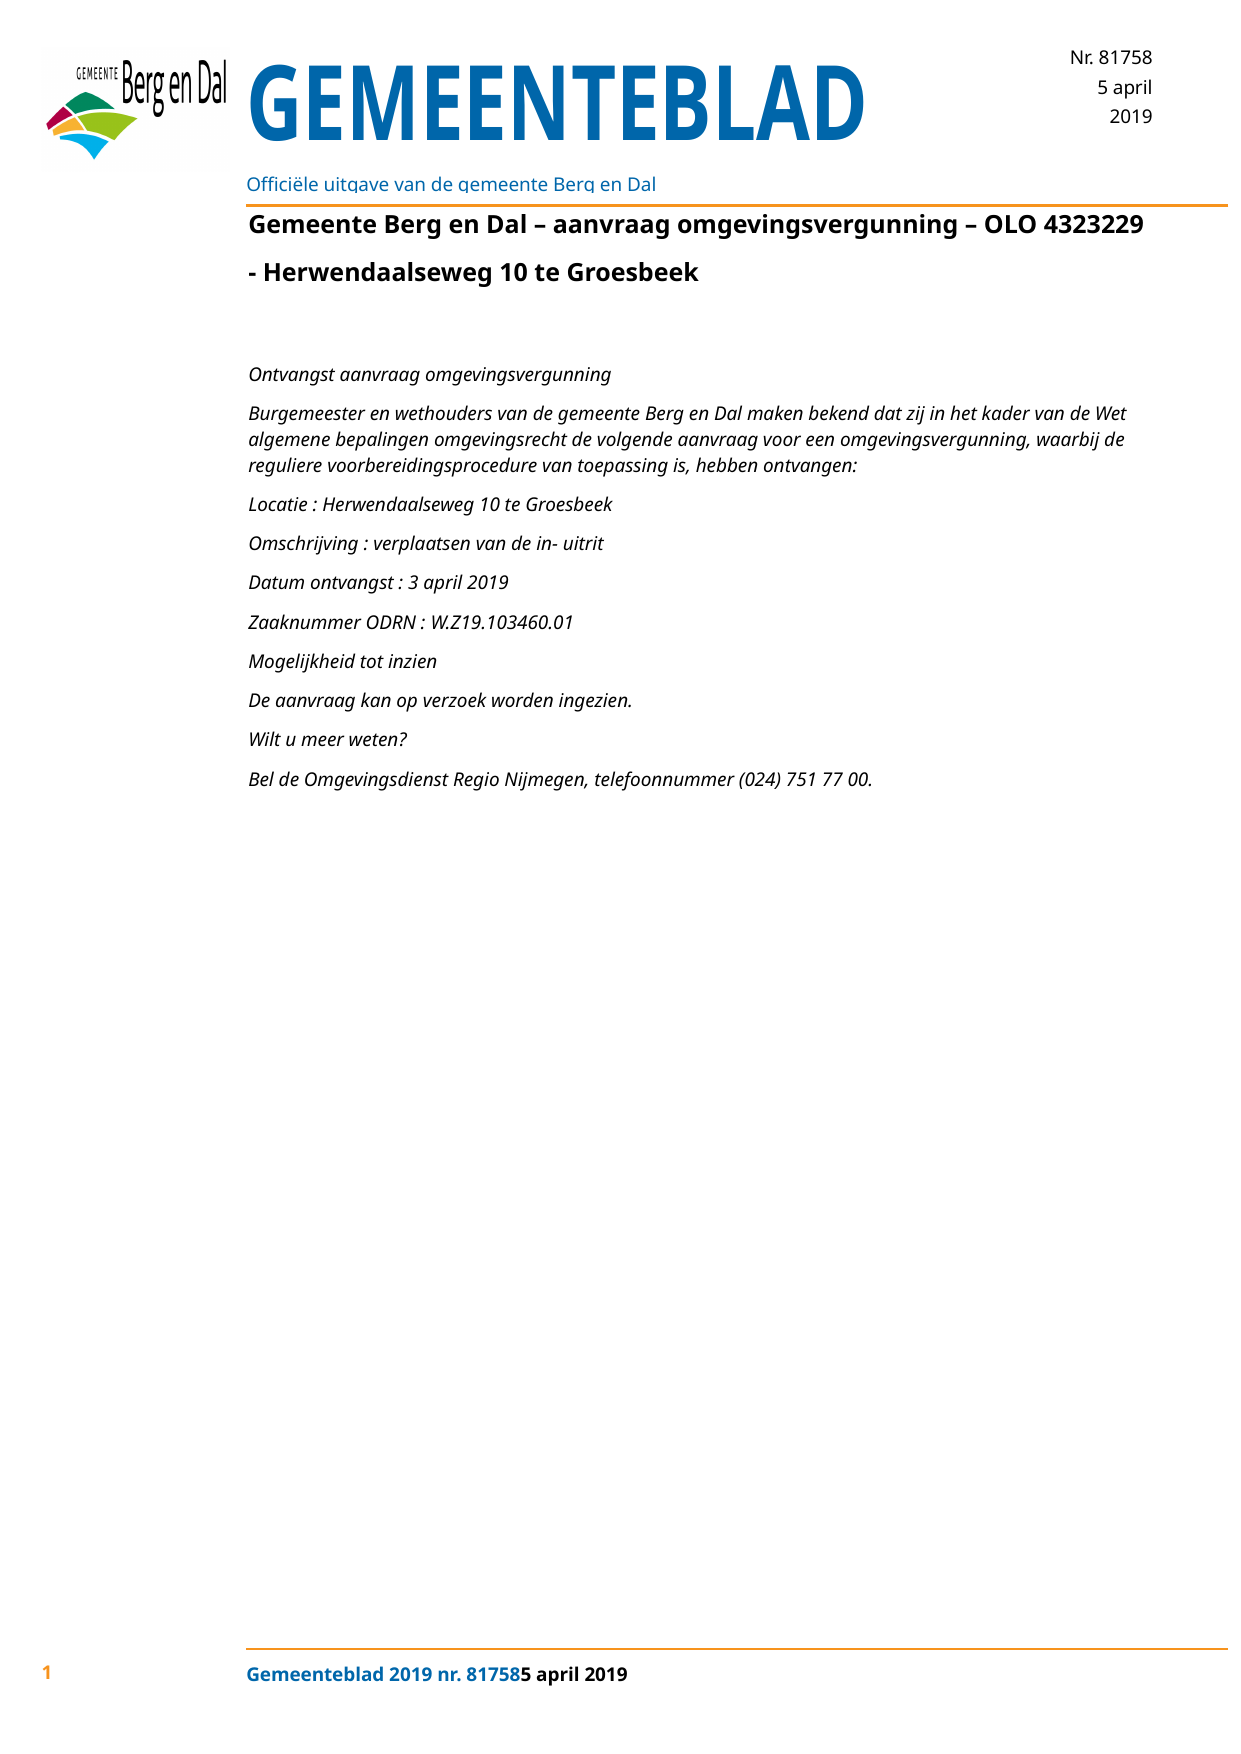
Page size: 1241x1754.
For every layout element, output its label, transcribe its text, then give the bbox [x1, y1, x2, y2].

text Omschrijving : verplaatsen van de in- uitrit [248, 530, 1152, 556]
text Wilt u meer weten? [248, 727, 1152, 752]
text Gemeente Berg en Dal – aanvraag omgevingsvergunning – OLO 4323229 - Herwendaalseweg 10 te Groesbeek [248, 207, 1152, 288]
text Bel de Omgevingsdienst Regio Nijmegen, telefoonnummer (024) 751 77 00. [248, 766, 1152, 792]
text Zaaknummer ODRN : W.Z19.103460.01 [248, 609, 1152, 634]
text Ontvangst aanvraag omgevingsvergunning [248, 361, 1152, 387]
text Mogelijkheid tot inzien [248, 648, 1152, 674]
text De aanvraag kan op verzoek worden ingezien. [248, 687, 1152, 713]
text Datum ontvangst : 3 april 2019 [248, 569, 1152, 595]
text Locatie : Herwendaalseweg 10 te Groesbeek [248, 491, 1152, 517]
text Burgemeester en wethouders van de gemeente Berg en Dal maken bekend dat zij in het kader van de Wet algemene bepalingen omgevingsrecht de volgende aanvraag voor een omgevingsvergunning, waarbij de reguliere voorbereidingsprocedure van toepassing is, hebben ontvangen: [248, 400, 1152, 477]
picture [41, 47, 231, 172]
